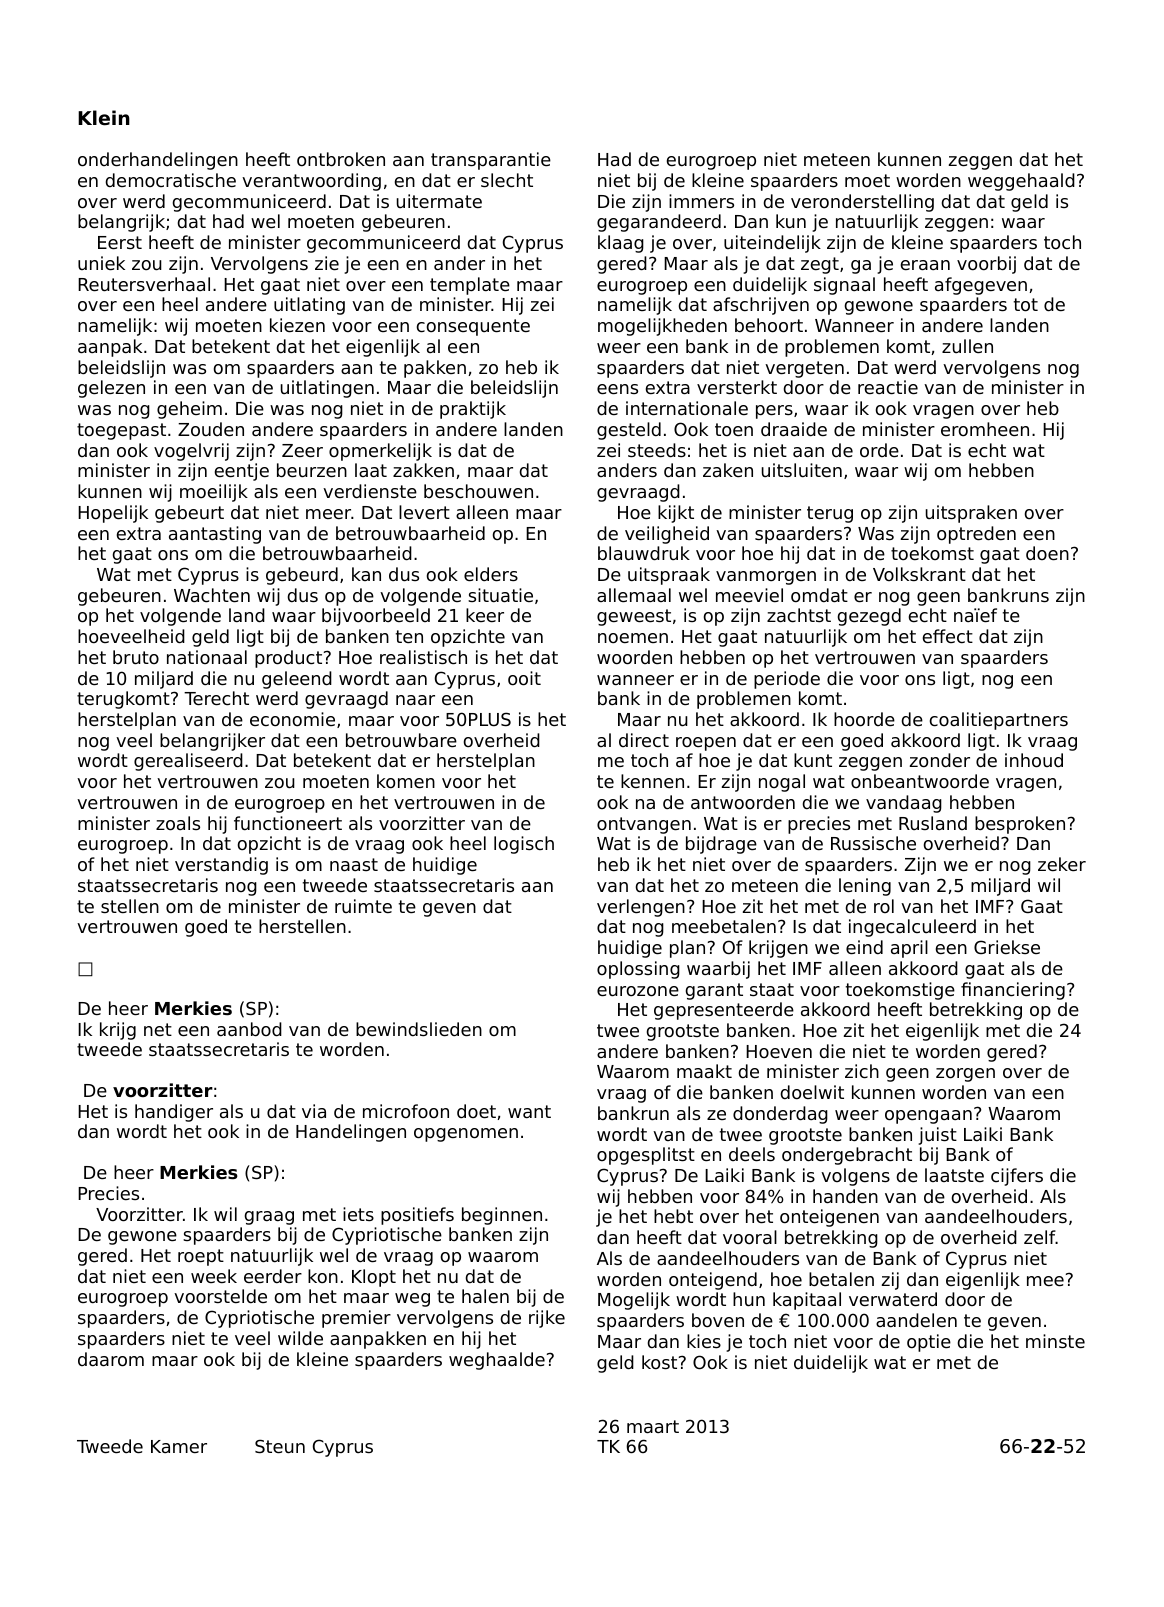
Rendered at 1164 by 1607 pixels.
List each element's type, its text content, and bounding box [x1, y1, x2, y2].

text Ik krijg net een aanbod van de bewindslieden om tweede staatssecretaris te worden. [77, 1019, 567, 1061]
text De voorzitter: [77, 1081, 567, 1102]
text Het gepresenteerde akkoord heeft betrekking op de twee grootste banken. Hoe zit het eigenlijk met die 24 andere banken? Hoeven die niet te worden gered? Waarom maakt de minister zich geen zorgen over de vraag of die banken doelwit kunnen worden van een bankrun als ze donderdag weer opengaan? Waarom wordt van de twee grootste banken juist Laiki Bank opgesplitst en deels ondergebracht bij Bank of Cyprus? De Laiki Bank is volgens de laatste cijfers die wij hebben voor 84% in handen van de overheid. Als je het hebt over het onteigenen van aandeelhouders, dan heeft dat vooral betrekking op de overheid zelf. Als de aandeelhouders van de Bank of Cyprus niet worden onteigend, hoe betalen zij dan eigenlijk mee? Mogelijk wordt hun kapitaal verwaterd door de spaarders boven de € 100.000 aandelen te geven. Maar dan kies je toch niet voor de optie die het minste geld kost? Ook is niet duidelijk wat er met de [596, 1000, 1087, 1373]
text Hoe kijkt de minister terug op zijn uitspraken over de veiligheid van spaarders? Was zijn optreden een blauwdruk voor hoe hij dat in de toekomst gaat doen? De uitspraak vanmorgen in de Volkskrant dat het allemaal wel meeviel omdat er nog geen bankruns zijn geweest, is op zijn zachtst gezegd echt naïef te noemen. Het gaat natuurlijk om het effect dat zijn woorden hebben op het vertrouwen van spaarders wanneer er in de periode die voor ons ligt, nog een bank in de problemen komt. [596, 503, 1087, 710]
text De heer Merkies (SP): [77, 999, 567, 1019]
text onderhandelingen heeft ontbroken aan transparantie en democratische verantwoording, en dat er slecht over werd gecommuniceerd. Dat is uitermate belangrijk; dat had wel moeten gebeuren. [77, 150, 567, 233]
text Had de eurogroep niet meteen kunnen zeggen dat het niet bij de kleine spaarders moet worden weggehaald? Die zijn immers in de veronderstelling dat dat geld is gegarandeerd. Dan kun je natuurlijk zeggen: waar klaag je over, uiteindelijk zijn de kleine spaarders toch gered? Maar als je dat zegt, ga je eraan voorbij dat de eurogroep een duidelijk signaal heeft afgegeven, namelijk dat afschrijven op gewone spaarders tot de mogelijkheden behoort. Wanneer in andere landen weer een bank in de problemen komt, zullen spaarders dat niet vergeten. Dat werd vervolgens nog eens extra versterkt door de reactie van de minister in de internationale pers, waar ik ook vragen over heb gesteld. Ook toen draaide de minister eromheen. Hij zei steeds: het is niet aan de orde. Dat is echt wat anders dan zaken uitsluiten, waar wij om hebben gevraagd. [596, 150, 1087, 503]
text Eerst heeft de minister gecommuniceerd dat Cyprus uniek zou zijn. Vervolgens zie je een en ander in het Reutersverhaal. Het gaat niet over een template maar over een heel andere uitlating van de minister. Hij zei namelijk: wij moeten kiezen voor een consequente aanpak. Dat betekent dat het eigenlijk al een beleidslijn was om spaarders aan te pakken, zo heb ik gelezen in een van de uitlatingen. Maar die beleidslijn was nog geheim. Die was nog niet in de praktijk toegepast. Zouden andere spaarders in andere landen dan ook vogelvrij zijn? Zeer opmerkelijk is dat de minister in zijn eentje beurzen laat zakken, maar dat kunnen wij moeilijk als een verdienste beschouwen. Hopelijk gebeurt dat niet meer. Dat levert alleen maar een extra aantasting van de betrouwbaarheid op. En het gaat ons om die betrouwbaarheid. [77, 233, 567, 565]
text Voorzitter. Ik wil graag met iets positiefs beginnen. De gewone spaarders bij de Cypriotische banken zijn gered. Het roept natuurlijk wel de vraag op waarom dat niet een week eerder kon. Klopt het nu dat de eurogroep voorstelde om het maar weg te halen bij de spaarders, de Cypriotische premier vervolgens de rijke spaarders niet te veel wilde aanpakken en hij het daarom maar ook bij de kleine spaarders weghaalde? [77, 1204, 567, 1370]
text De heer Merkies (SP): [77, 1163, 567, 1184]
text Maar nu het akkoord. Ik hoorde de coalitiepartners al direct roepen dat er een goed akkoord ligt. Ik vraag me toch af hoe je dat kunt zeggen zonder de inhoud te kennen. Er zijn nogal wat onbeantwoorde vragen, ook na de antwoorden die we vandaag hebben ontvangen. Wat is er precies met Rusland besproken? Wat is de bijdrage van de Russische overheid? Dan heb ik het niet over de spaarders. Zijn we er nog zeker van dat het zo meteen die lening van 2,5 miljard wil verlengen? Hoe zit het met de rol van het IMF? Gaat dat nog meebetalen? Is dat ingecalculeerd in het huidige plan? Of krijgen we eind april een Griekse oplossing waarbij het IMF alleen akkoord gaat als de eurozone garant staat voor toekomstige financiering? [596, 710, 1087, 1000]
text Het is handiger als u dat via de microfoon doet, want dan wordt het ook in de Handelingen opgenomen. [77, 1102, 567, 1143]
text Precies. [77, 1184, 567, 1204]
text □ [77, 958, 567, 979]
text Wat met Cyprus is gebeurd, kan dus ook elders gebeuren. Wachten wij dus op de volgende situatie, op het volgende land waar bijvoorbeeld 21 keer de hoeveelheid geld ligt bij de banken ten opzichte van het bruto nationaal product? Hoe realistisch is het dat de 10 miljard die nu geleend wordt aan Cyprus, ooit terugkomt? Terecht werd gevraagd naar een herstelplan van de economie, maar voor 50PLUS is het nog veel belangrijker dat een betrouwbare overheid wordt gerealiseerd. Dat betekent dat er herstelplan voor het vertrouwen zou moeten komen voor het vertrouwen in de eurogroep en het vertrouwen in de minister zoals hij functioneert als voorzitter van de eurogroep. In dat opzicht is de vraag ook heel logisch of het niet verstandig is om naast de huidige staatssecretaris nog een tweede staatssecretaris aan te stellen om de minister de ruimte te geven dat vertrouwen goed te herstellen. [77, 565, 567, 938]
